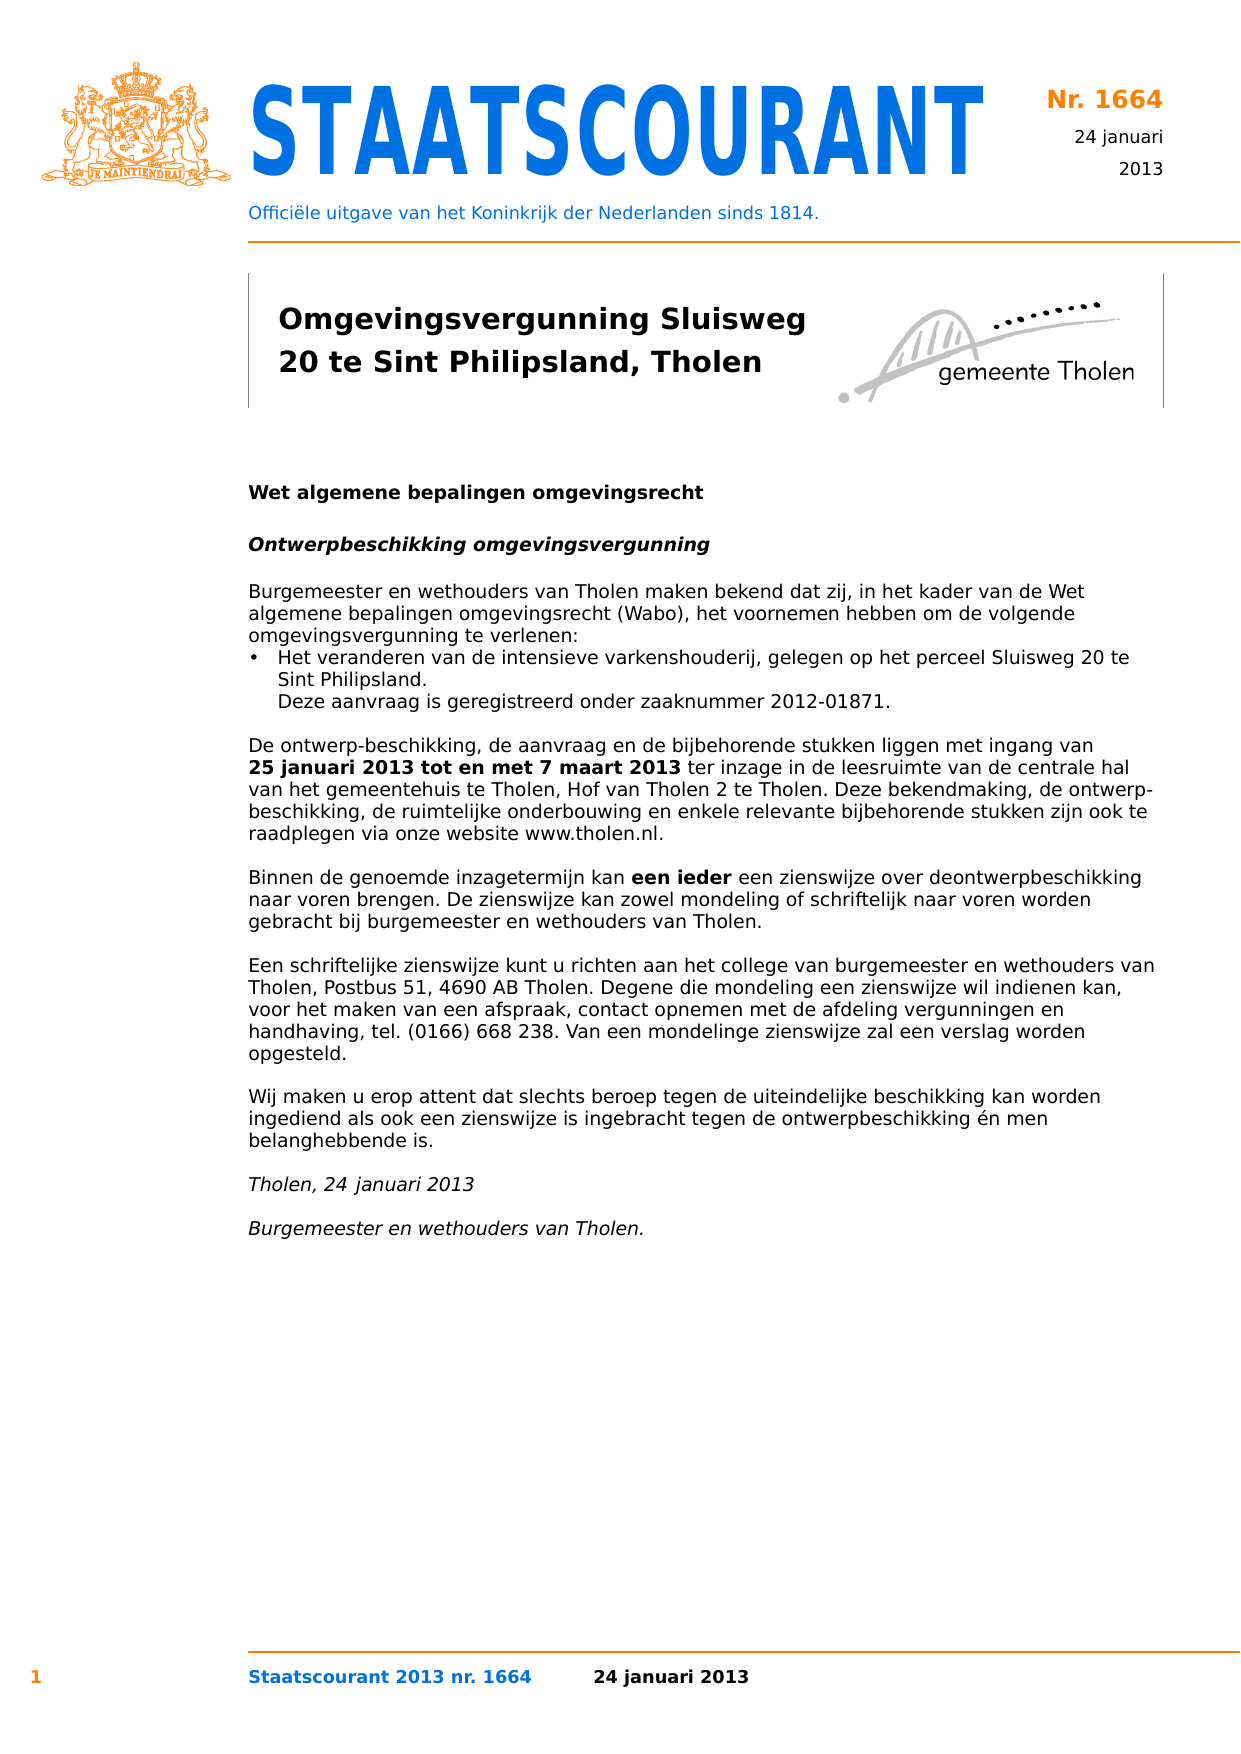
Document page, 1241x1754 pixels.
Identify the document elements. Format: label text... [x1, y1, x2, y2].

text • Het veranderen van de intensieve varkenshouderij, gelegen op het perceel Sluisweg 20 te Sint Philipsland. [248, 647, 1163, 691]
table_header [25, 62, 248, 241]
subtitle Wet algemene bepalingen omgevingsrecht [248, 482, 1163, 504]
text De ontwerp-beschikking, de aanvraag en de bijbehorende stukken liggen met ingang van 25 januari 2013 tot en met 7 maart 2013 ter inzage in de leesruimte van de centrale hal van het gemeentehuis te Tholen, Hof van Tholen 2 te Tholen. Deze bekendmaking, de ontwerp-beschikking, de ruimtelijke onderbouwing en enkele relevante bijbehorende stukken zijn ook te raadplegen via onze website www.tholen.nl. [248, 735, 1163, 845]
table_cell 2013 [998, 153, 1240, 203]
text Tholen, 24 januari 2013 [248, 1174, 1163, 1196]
picture [838, 302, 1134, 403]
subtitle Omgevingsvergunning Sluisweg 20 te Sint Philipsland, Tholen [249, 273, 1163, 408]
text Binnen de genoemde inzagetermijn kan een ieder een zienswijze over deontwerpbeschikking naar voren brengen. De zienswijze kan zowel mondeling of schriftelijk naar voren worden gebracht bij burgemeester en wethouders van Tholen. [248, 867, 1163, 933]
table_cell Officiële uitgave van het Koninkrijk der Nederlanden sinds 1814. [248, 203, 1240, 241]
text Wij maken u erop attent dat slechts beroep tegen de uiteindelijke beschikking kan worden ingediend als ook een zienswijze is ingebracht tegen de ontwerpbeschikking én men belanghebbende is. [248, 1086, 1163, 1152]
text Burgemeester en wethouders van Tholen. [248, 1218, 1163, 1240]
text Deze aanvraag is geregistreerd onder zaaknummer 2012-01871. [277, 691, 1163, 713]
text Burgemeester en wethouders van Tholen maken bekend dat zij, in het kader van de Wet algemene bepalingen omgevingsrecht (Wabo), het voornemen hebben om de volgende omgevingsvergunning te verlenen: [248, 581, 1163, 647]
subtitle Ontwerpbeschikking omgevingsvergunning [248, 534, 1163, 556]
picture [41, 62, 231, 186]
table_header Nr. 1664 [998, 62, 1240, 121]
text Een schriftelijke zienswijze kunt u richten aan het college van burgemeester en wethouders van Tholen, Postbus 51, 4690 AB Tholen. Degene die mondeling een zienswijze wil indienen kan, voor het maken van een afspraak, contact opnemen met de afdeling vergunningen en handhaving, tel. (0166) 668 238. Van een mondelinge zienswijze zal een verslag worden opgesteld. [248, 954, 1163, 1064]
table_header STAATSCOURANT [248, 62, 998, 203]
table_cell 24 januari [998, 121, 1240, 153]
